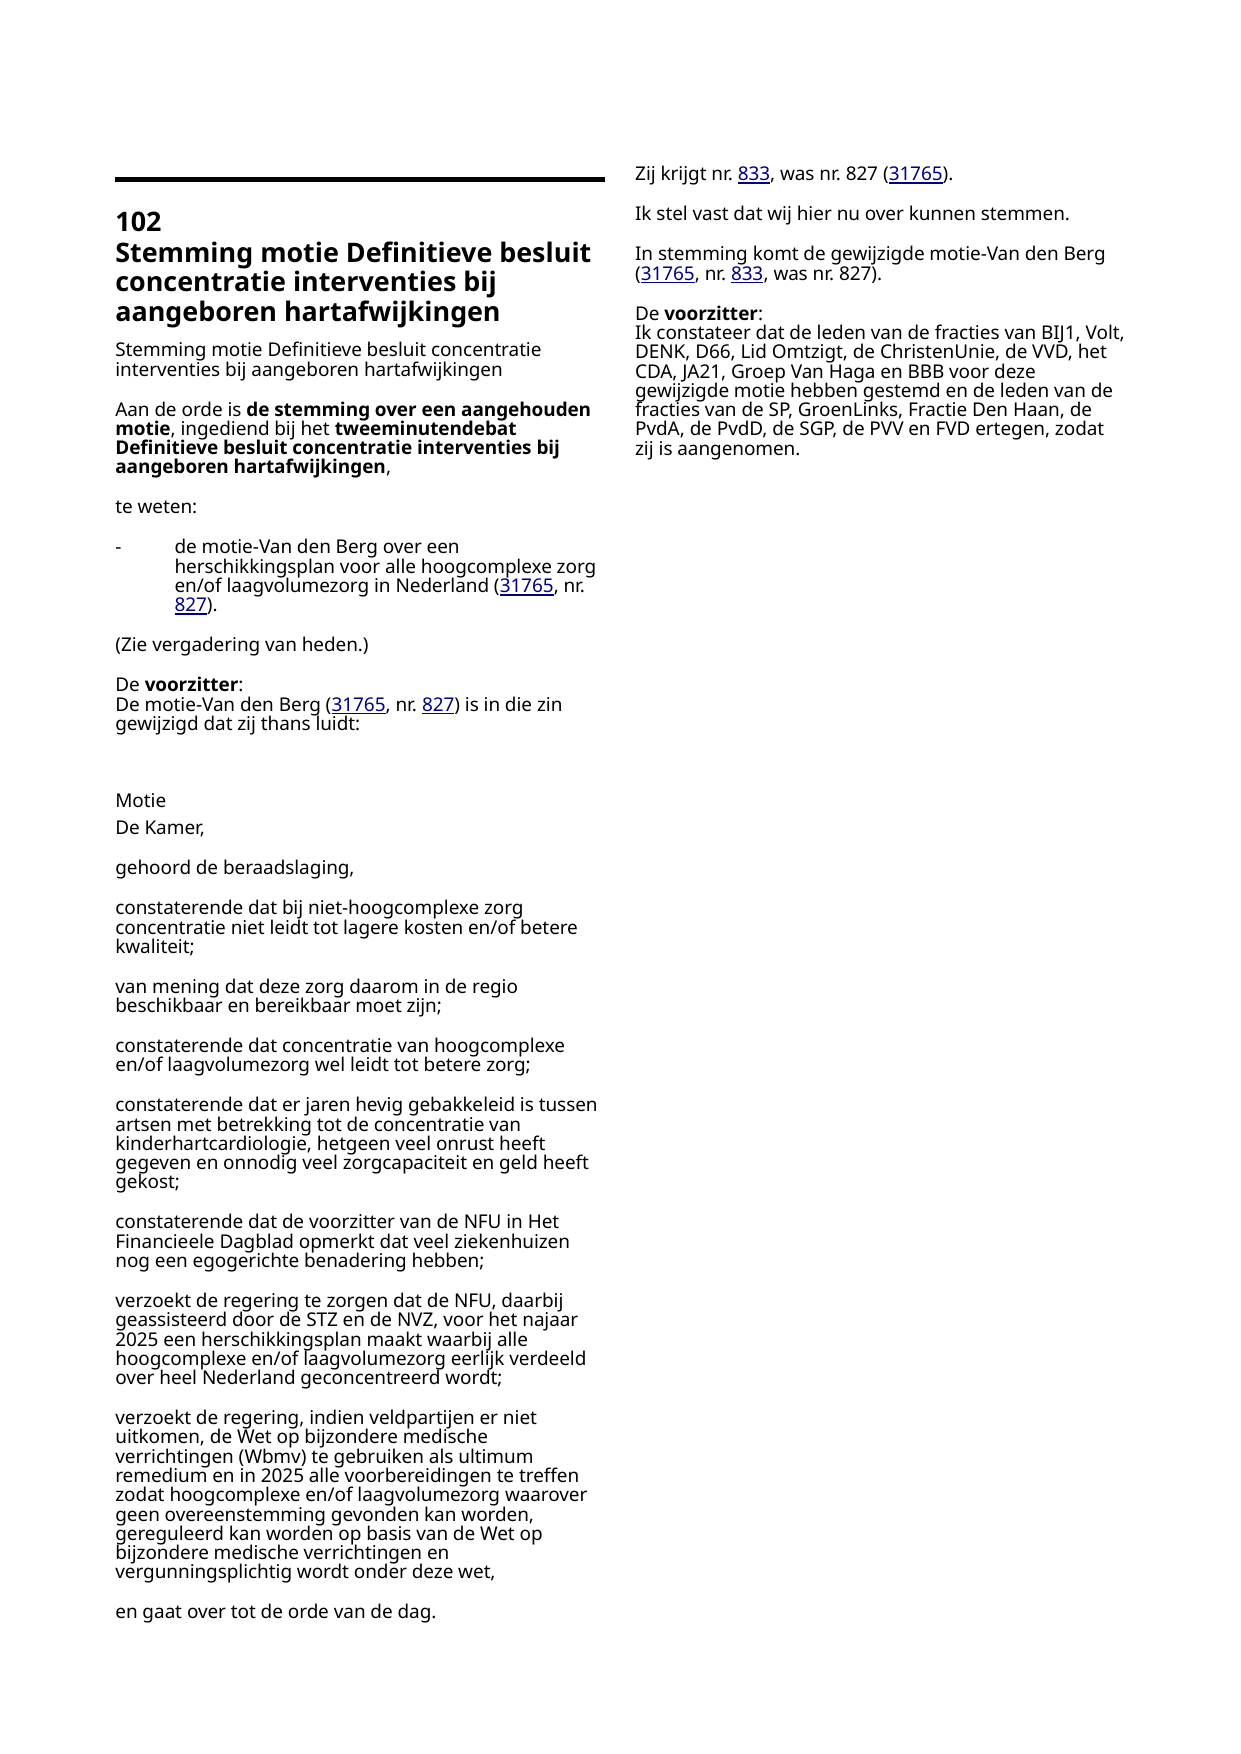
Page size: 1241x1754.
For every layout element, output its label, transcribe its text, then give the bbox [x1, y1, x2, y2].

text te weten: [115, 498, 605, 518]
text constaterende dat er jaren hevig gebakkeleid is tussen artsen met betrekking tot de concentratie van kinderhartcardiologie, hetgeen veel onrust heeft gegeven en onnodig veel zorgcapaciteit en geld heeft gekost; [115, 1096, 605, 1193]
text In stemming komt de gewijzigde motie-Van den Berg (31765, nr. 833, was nr. 827). [635, 245, 1125, 284]
text en gaat over tot de orde van de dag. [115, 1603, 605, 1623]
text Ik constateer dat de leden van de fracties van BIJ1, Volt, DENK, D66, Lid Omtzigt, de ChristenUnie, de VVD, het CDA, JA21, Groep Van Haga en BBB voor deze gewijzigde motie hebben gestemd en de leden van de fracties van de SP, GroenLinks, Fractie Den Haan, de PvdA, de PvdD, de SGP, de PVV en FVD ertegen, zodat zij is aangenomen. [635, 324, 1125, 459]
text De Kamer, [115, 819, 605, 839]
text constaterende dat concentratie van hoogcomplexe en/of laagvolumezorg wel leidt tot betere zorg; [115, 1037, 605, 1076]
text De voorzitter: [635, 305, 1125, 324]
text Stemming motie Definitieve besluit concentratie interventies bij aangeboren hartafwijkingen [115, 239, 605, 341]
text Motie [115, 788, 605, 813]
list de motie-Van den Berg over een herschikkingsplan voor alle hoogcomplexe zorg en/of laagvolumezorg in Nederland (31765, nr. 827). [115, 538, 605, 616]
text Aan de orde is de stemming over een aangehouden motie, ingediend bij het tweeminutendebat Definitieve besluit concentratie interventies bij aangeboren hartafwijkingen, [115, 401, 605, 478]
text (Zie vergadering van heden.) [115, 636, 605, 656]
text De voorzitter: [115, 676, 605, 696]
text 102 [115, 203, 605, 239]
text verzoekt de regering, indien veldpartijen er niet uitkomen, de Wet op bijzondere medische verrichtingen (Wbmv) te gebruiken als ultimum remedium en in 2025 alle voorbereidingen te treffen zodat hoogcomplexe en/of laagvolumezorg waarover geen overeenstemming gevonden kan worden, gereguleerd kan worden op basis van de Wet op bijzondere medische verrichtingen en vergunningsplichtig wordt onder deze wet, [115, 1409, 605, 1583]
text gehoord de beraadslaging, [115, 859, 605, 879]
text constaterende dat bij niet-hoogcomplexe zorg concentratie niet leidt tot lagere kosten en/of betere kwaliteit; [115, 899, 605, 957]
text van mening dat deze zorg daarom in de regio beschikbaar en bereikbaar moet zijn; [115, 978, 605, 1016]
text Stemming motie Definitieve besluit concentratie interventies bij aangeboren hartafwijkingen [115, 341, 605, 380]
text verzoekt de regering te zorgen dat de NFU, daarbij geassisteerd door de STZ en de NVZ, voor het najaar 2025 een herschikkingsplan maakt waarbij alle hoogcomplexe en/of laagvolumezorg eerlijk verdeeld over heel Nederland geconcentreerd wordt; [115, 1292, 605, 1388]
text Ik stel vast dat wij hier nu over kunnen stemmen. [635, 205, 1125, 224]
text De motie-Van den Berg (31765, nr. 827) is in die zin gewijzigd dat zij thans luidt: [115, 696, 605, 734]
text constaterende dat de voorzitter van de NFU in Het Financieele Dagblad opmerkt dat veel ziekenhuizen nog een egogerichte benadering hebben; [115, 1213, 605, 1271]
text Zij krijgt nr. 833, was nr. 827 (31765). [635, 165, 1125, 184]
